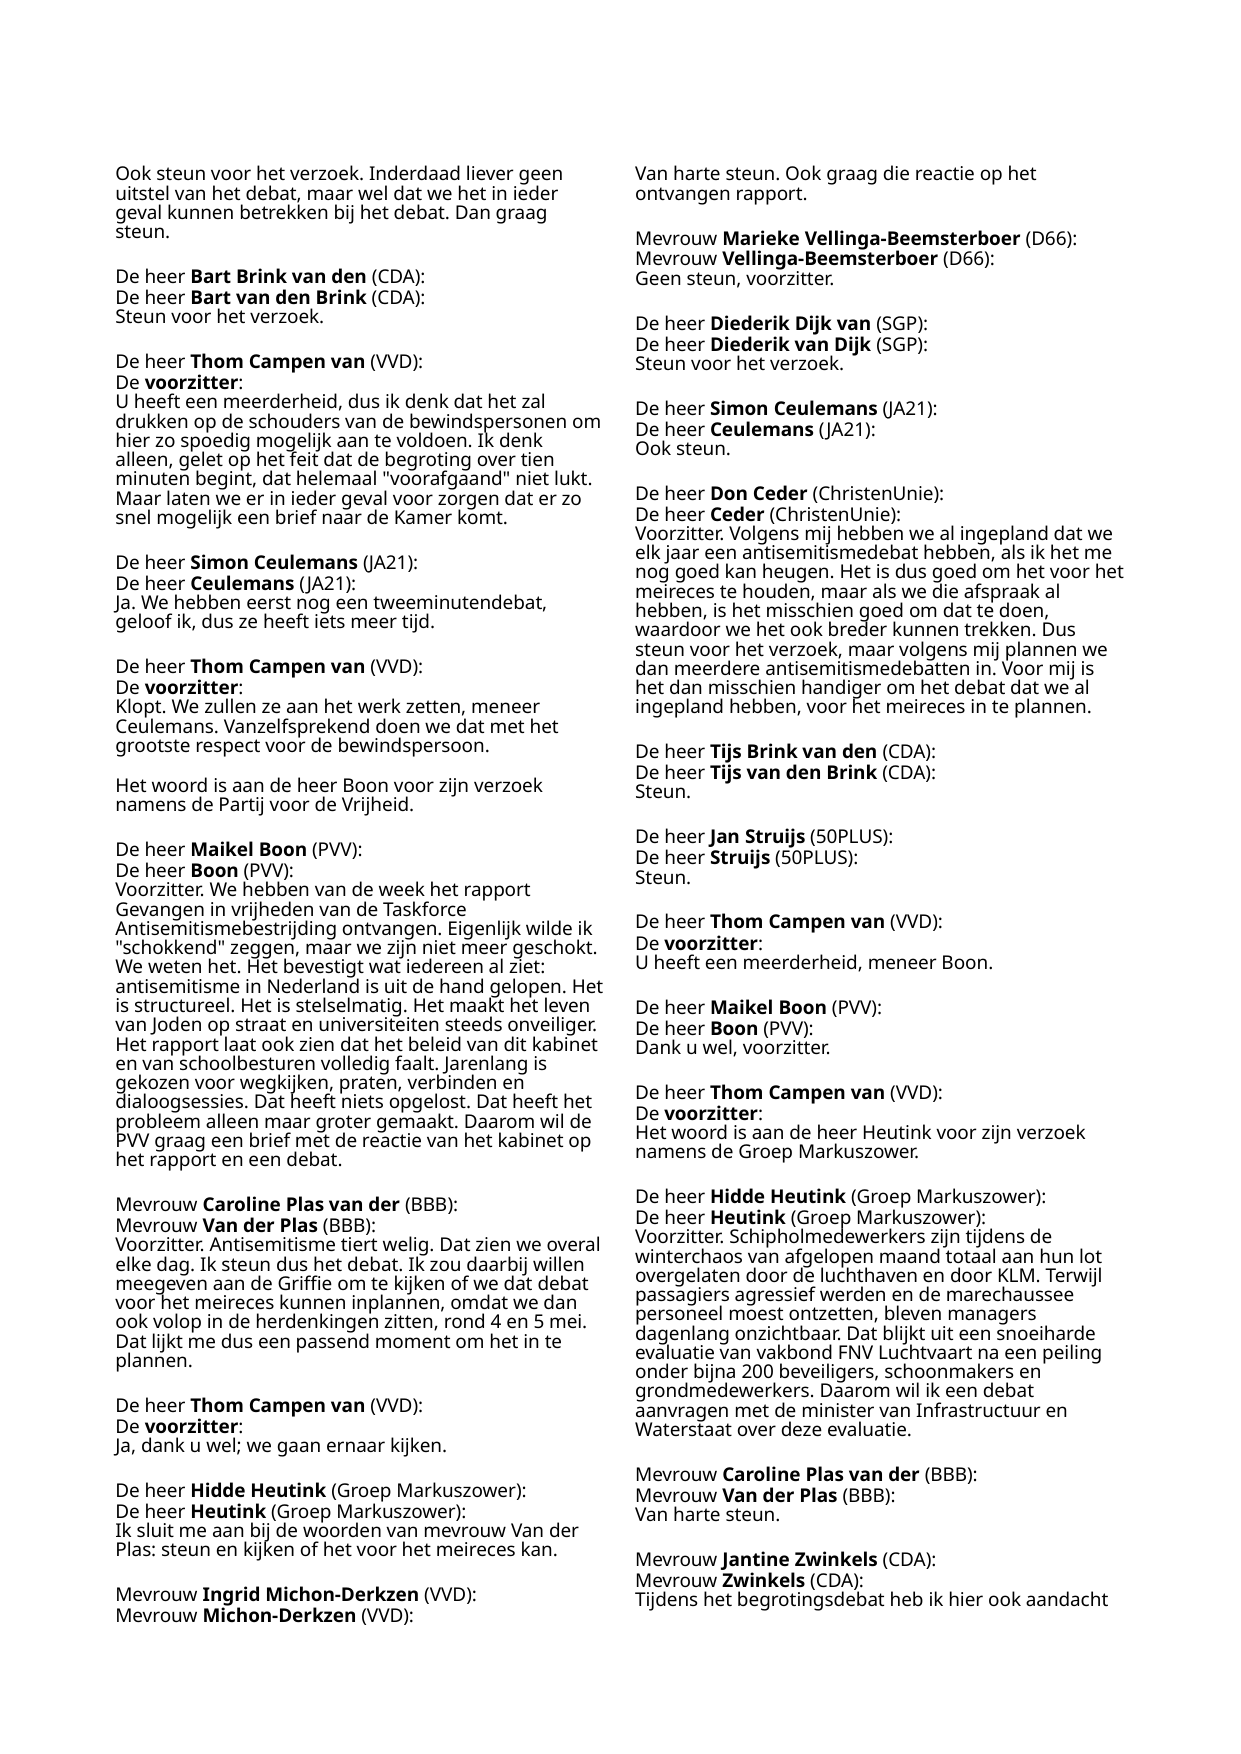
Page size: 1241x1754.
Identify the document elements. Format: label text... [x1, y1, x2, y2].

text Klopt. We zullen ze aan het werk zetten, meneer Ceulemans. Vanzelfsprekend doen we dat met het grootste respect voor de bewindspersoon. [115, 698, 605, 756]
text De voorzitter: [115, 374, 605, 393]
text De heer Ceder (ChristenUnie): [635, 506, 1125, 525]
text Mevrouw Vellinga-Beemsterboer (D66): [635, 250, 1125, 270]
text U heeft een meerderheid, meneer Boon. [635, 954, 1125, 973]
text De heer Heutink (Groep Markuszower): [115, 1503, 605, 1522]
text De heer Ceulemans (JA21): [115, 575, 605, 594]
text Steun. [635, 783, 1125, 803]
text Ik sluit me aan bij de woorden van mevrouw Van der Plas: steun en kijken of het voor het meireces kan. [115, 1522, 605, 1561]
text Mevrouw Caroline Plas van der (BBB): [115, 1191, 605, 1217]
text De heer Bart van den Brink (CDA): [115, 289, 605, 308]
text Tijdens het begrotingsdebat heb ik hier ook aandacht [635, 1591, 1125, 1611]
text De heer Thom Campen van (VVD): [115, 653, 605, 679]
text Voorzitter. Schipholmedewerkers zijn tijdens de winterchaos van afgelopen maand totaal aan hun lot overgelaten door de luchthaven en door KLM. Terwijl passagiers agressief werden en de marechaussee personeel moest ontzetten, bleven managers dagenlang onzichtbaar. Dat blijkt uit een snoeiharde evaluatie van vakbond FNV Luchtvaart na een peiling onder bijna 200 beveiligers, schoonmakers en grondmedewerkers. Daarom wil ik een debat aanvragen met de minister van Infrastructuur en Waterstaat over deze evaluatie. [635, 1228, 1125, 1440]
text De heer Tijs Brink van den (CDA): [635, 738, 1125, 764]
text De heer Thom Campen van (VVD): [115, 348, 605, 374]
text De voorzitter: [635, 1105, 1125, 1124]
text Steun voor het verzoek. [635, 355, 1125, 374]
text Voorzitter. We hebben van de week het rapport Gevangen in vrijheden van de Taskforce Antisemitismebestrijding ontvangen. Eigenlijk wilde ik "schokkend" zeggen, maar we zijn niet meer geschokt. We weten het. Het bevestigt wat iedereen al ziet: antisemitisme in Nederland is uit de hand gelopen. Het is structureel. Het is stelselmatig. Het maakt het leven van Joden op straat en universiteiten steeds onveiliger. Het rapport laat ook zien dat het beleid van dit kabinet en van schoolbesturen volledig faalt. Jarenlang is gekozen voor wegkijken, praten, verbinden en dialoogsessies. Dat heeft niets opgelost. Dat heeft het probleem alleen maar groter gemaakt. Daarom wil de PVV graag een brief met de reactie van het kabinet op het rapport en een debat. [115, 881, 605, 1170]
text De heer Diederik van Dijk (SGP): [635, 336, 1125, 355]
text De heer Bart Brink van den (CDA): [115, 263, 605, 289]
text Ook steun. [635, 440, 1125, 459]
text De heer Simon Ceulemans (JA21): [115, 549, 605, 575]
text De heer Thom Campen van (VVD): [115, 1392, 605, 1418]
text U heeft een meerderheid, dus ik denk dat het zal drukken op de schouders van de bewindspersonen om hier zo spoedig mogelijk aan te voldoen. Ik denk alleen, gelet op het feit dat de begroting over tien minuten begint, dat helemaal "voorafgaand" niet lukt. Maar laten we er in ieder geval voor zorgen dat er zo snel mogelijk een brief naar de Kamer komt. [115, 393, 605, 528]
text Het woord is aan de heer Boon voor zijn verzoek namens de Partij voor de Vrijheid. [115, 777, 605, 816]
text De heer Maikel Boon (PVV): [635, 994, 1125, 1019]
text De heer Thom Campen van (VVD): [635, 1079, 1125, 1105]
text De voorzitter: [115, 1418, 605, 1437]
text Mevrouw Ingrid Michon-Derkzen (VVD): [115, 1581, 605, 1607]
text Mevrouw Michon-Derkzen (VVD): [115, 1607, 605, 1626]
text De heer Thom Campen van (VVD): [635, 909, 1125, 934]
text De heer Tijs van den Brink (CDA): [635, 764, 1125, 783]
text De heer Hidde Heutink (Groep Markuszower): [115, 1477, 605, 1503]
text De heer Ceulemans (JA21): [635, 421, 1125, 440]
text Mevrouw Jantine Zwinkels (CDA): [635, 1546, 1125, 1572]
text Ook steun voor het verzoek. Inderdaad liever geen uitstel van het debat, maar wel dat we het in ieder geval kunnen betrekken bij het debat. Dan graag steun. [115, 165, 605, 242]
text Het woord is aan de heer Heutink voor zijn verzoek namens de Groep Markuszower. [635, 1124, 1125, 1162]
text De heer Boon (PVV): [635, 1019, 1125, 1039]
text Ja. We hebben eerst nog een tweeminutendebat, geloof ik, dus ze heeft iets meer tijd. [115, 594, 605, 633]
text Steun. [635, 869, 1125, 888]
text Dank u wel, voorzitter. [635, 1039, 1125, 1058]
text De heer Simon Ceulemans (JA21): [635, 395, 1125, 421]
text De voorzitter: [635, 934, 1125, 954]
text Voorzitter. Volgens mij hebben we al ingepland dat we elk jaar een antisemitismedebat hebben, als ik het me nog goed kan heugen. Het is dus goed om het voor het meireces te houden, maar als we die afspraak al hebben, is het misschien goed om dat te doen, waardoor we het ook breder kunnen trekken. Dus steun voor het verzoek, maar volgens mij plannen we dan meerdere antisemitismedebatten in. Voor mij is het dan misschien handiger om het debat dat we al ingepland hebben, voor het meireces in te plannen. [635, 525, 1125, 718]
text Ja, dank u wel; we gaan ernaar kijken. [115, 1437, 605, 1456]
text Mevrouw Van der Plas (BBB): [115, 1217, 605, 1236]
text De heer Diederik Dijk van (SGP): [635, 310, 1125, 336]
text Mevrouw Caroline Plas van der (BBB): [635, 1461, 1125, 1487]
text De heer Boon (PVV): [115, 862, 605, 881]
text Steun voor het verzoek. [115, 308, 605, 327]
text De heer Struijs (50PLUS): [635, 849, 1125, 869]
text Van harte steun. Ook graag die reactie op het ontvangen rapport. [635, 165, 1125, 204]
text Voorzitter. Antisemitisme tiert welig. Dat zien we overal elke dag. Ik steun dus het debat. Ik zou daarbij willen meegeven aan de Griffie om te kijken of we dat debat voor het meireces kunnen inplannen, omdat we dan ook volop in de herdenkingen zitten, rond 4 en 5 mei. Dat lijkt me dus een passend moment om het in te plannen. [115, 1236, 605, 1371]
text De heer Heutink (Groep Markuszower): [635, 1209, 1125, 1228]
text De heer Maikel Boon (PVV): [115, 836, 605, 862]
text Geen steun, voorzitter. [635, 270, 1125, 289]
text Mevrouw Van der Plas (BBB): [635, 1487, 1125, 1506]
text De heer Hidde Heutink (Groep Markuszower): [635, 1183, 1125, 1209]
text De heer Jan Struijs (50PLUS): [635, 824, 1125, 849]
text De voorzitter: [115, 679, 605, 698]
text Mevrouw Marieke Vellinga-Beemsterboer (D66): [635, 225, 1125, 250]
text Van harte steun. [635, 1506, 1125, 1525]
text De heer Don Ceder (ChristenUnie): [635, 480, 1125, 506]
text Mevrouw Zwinkels (CDA): [635, 1572, 1125, 1591]
